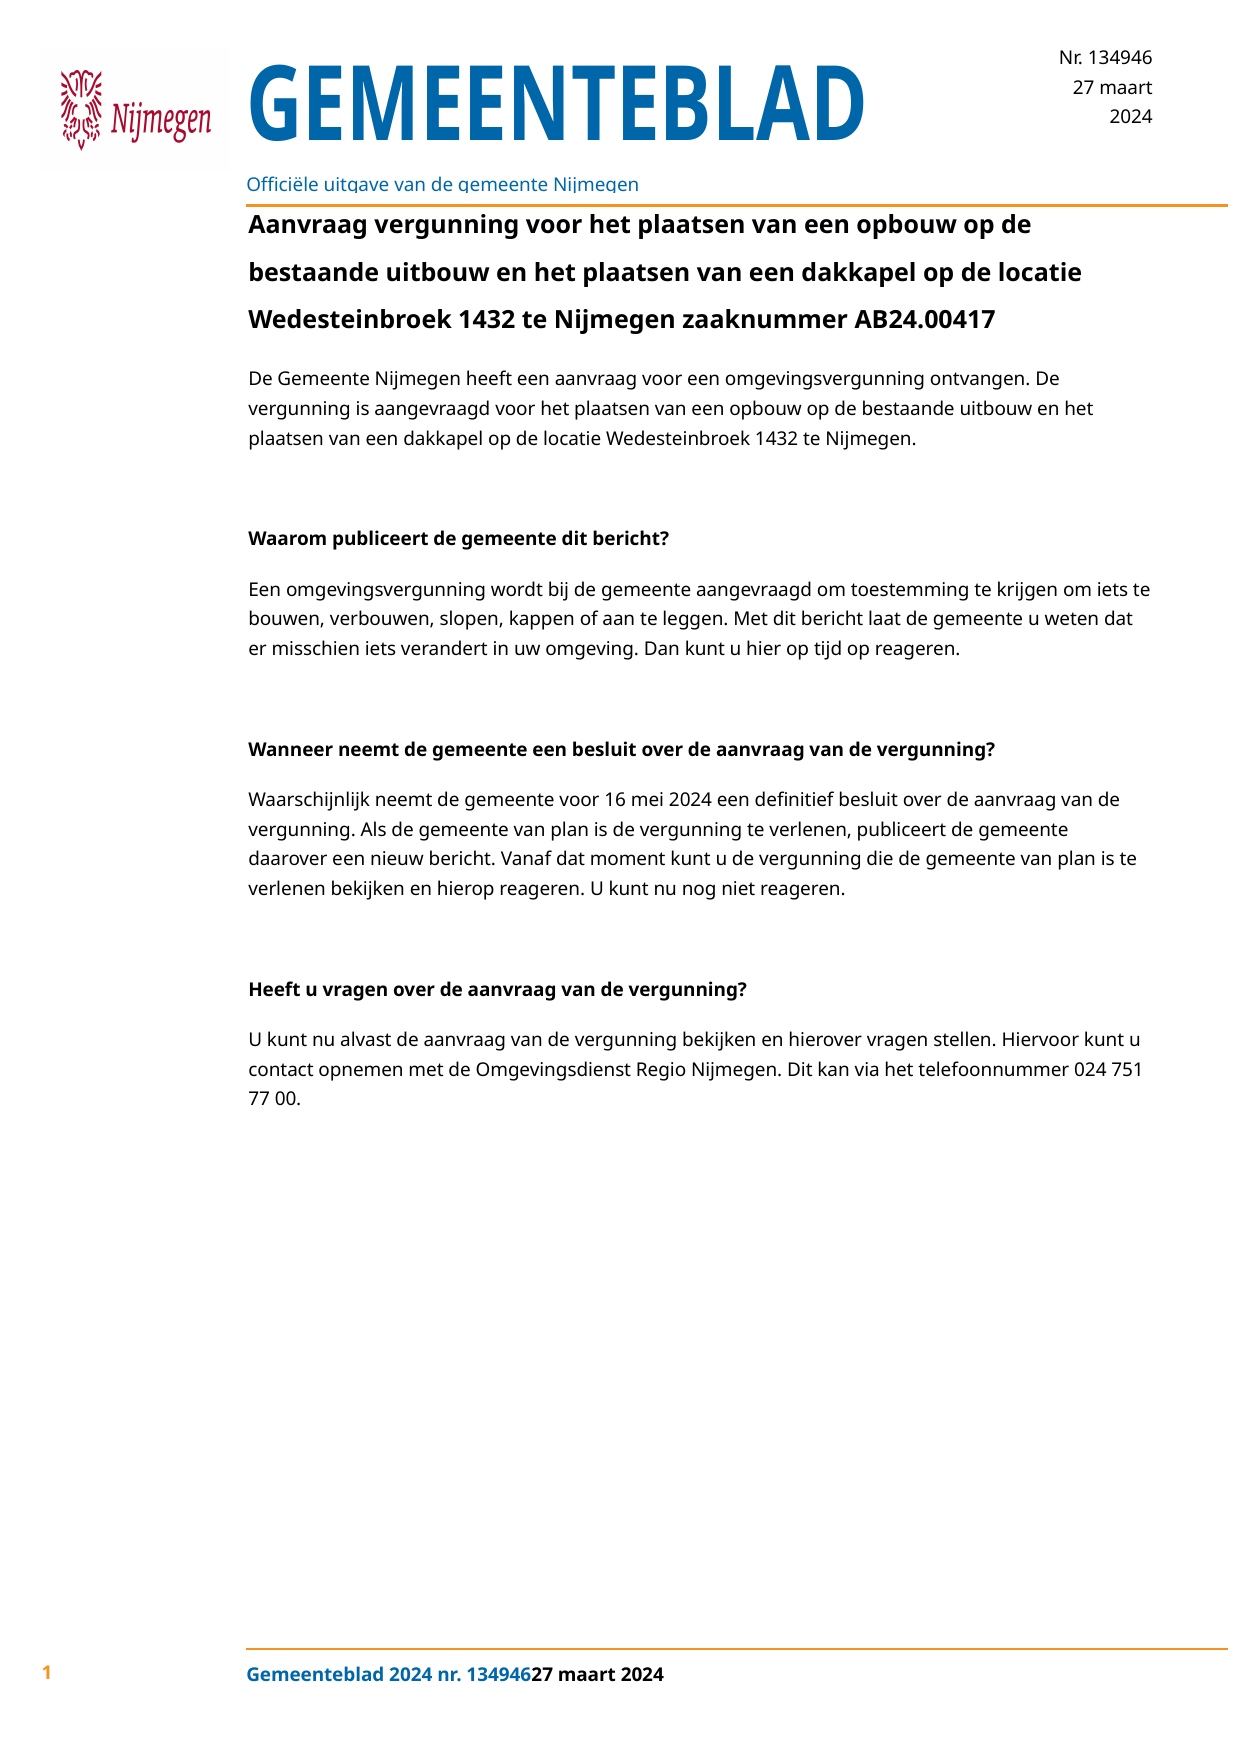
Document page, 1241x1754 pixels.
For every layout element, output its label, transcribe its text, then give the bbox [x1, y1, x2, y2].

text Een omgevingsvergunning wordt bij de gemeente aangevraagd om toestemming te krijgen om iets te bouwen, verbouwen, slopen, kappen of aan te leggen. Met dit bericht laat de gemeente u weten dat er misschien iets verandert in uw omgeving. Dan kunt u hier op tijd op reageren. [248, 576, 1152, 661]
text Heeft u vragen over de aanvraag van de vergunning? [248, 976, 1152, 1002]
text Waarschijnlijk neemt de gemeente voor 16 mei 2024 een definitief besluit over de aanvraag van de vergunning. Als de gemeente van plan is de vergunning te verlenen, publiceert de gemeente daarover een nieuw bericht. Vanaf dat moment kunt u de vergunning die de gemeente van plan is te verlenen bekijken en hierop reageren. U kunt nu nog niet reageren. [248, 786, 1152, 901]
text Aanvraag vergunning voor het plaatsen van een opbouw op de bestaande uitbouw en het plaatsen van een dakkapel op de locatie Wedesteinbroek 1432 te Nijmegen zaaknummer AB24.00417 [248, 207, 1152, 336]
text Wanneer neemt de gemeente een besluit over de aanvraag van de vergunning? [248, 736, 1152, 762]
text De Gemeente Nijmegen heeft een aanvraag voor een omgevingsvergunning ontvangen. De vergunning is aangevraagd voor het plaatsen van een opbouw op de bestaande uitbouw en het plaatsen van een dakkapel op de locatie Wedesteinbroek 1432 te Nijmegen. [248, 366, 1152, 450]
text U kunt nu alvast de aanvraag van de vergunning bekijken en hierover vragen stellen. Hiervoor kunt u contact opnemen met de Omgevingsdienst Regio Nijmegen. Dit kan via het telefoonnummer 024 751 77 00. [248, 1026, 1152, 1111]
text Waarom publiceert de gemeente dit bericht? [248, 526, 1152, 551]
picture [41, 47, 231, 172]
